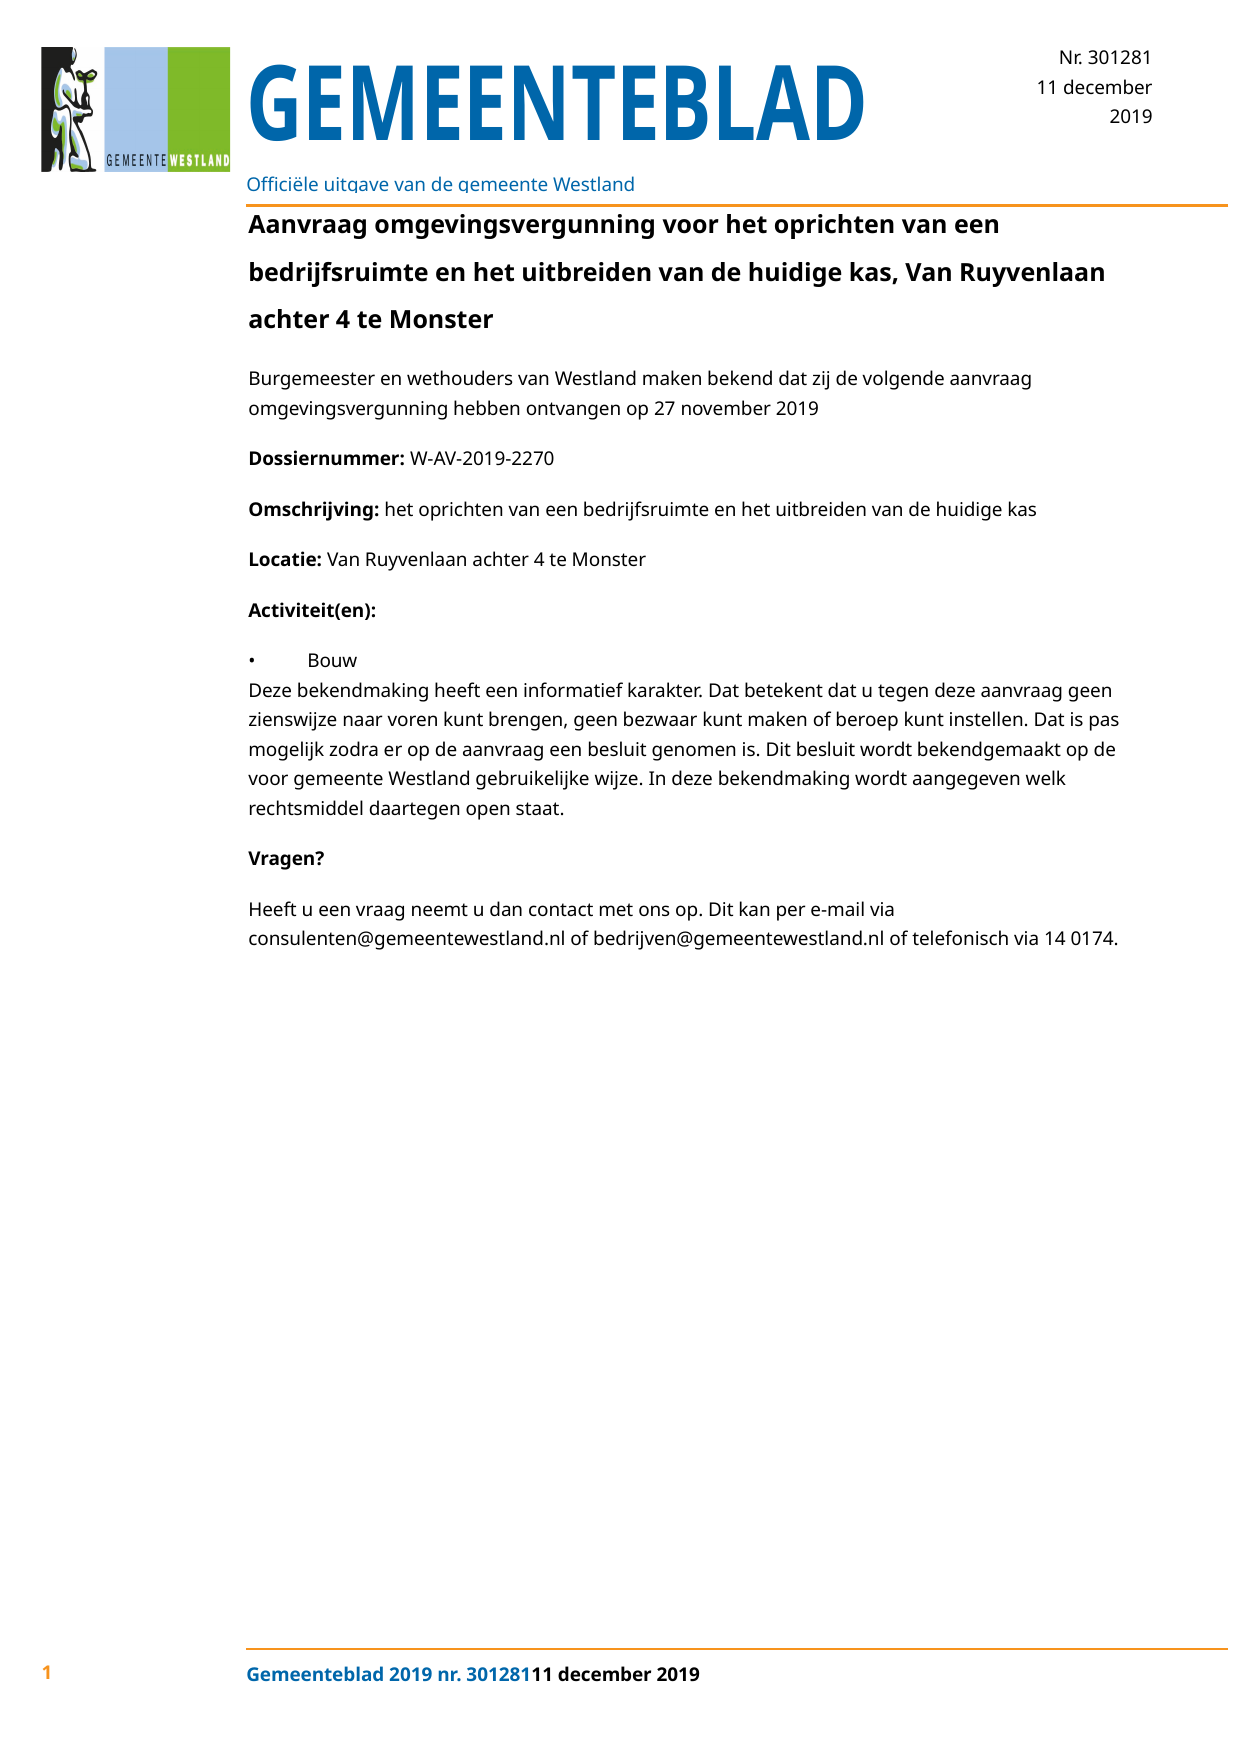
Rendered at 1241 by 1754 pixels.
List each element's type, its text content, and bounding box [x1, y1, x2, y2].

picture [41, 47, 231, 172]
text Vragen? [248, 846, 1152, 871]
text Burgemeester en wethouders van Westland maken bekend dat zij de volgende aanvraag omgevingsvergunning hebben ontvangen op 27 november 2019 [248, 366, 1152, 421]
list Bouw [248, 647, 1152, 673]
text Dossiernummer: W-AV-2019-2270 [248, 446, 1152, 471]
text Locatie: Van Ruyvenlaan achter 4 te Monster [248, 546, 1152, 572]
text Activiteit(en): [248, 597, 1152, 622]
text Heeft u een vraag neemt u dan contact met ons op. Dit kan per e-mail via consulenten@gemeentewestland.nl of bedrijven@gemeentewestland.nl of telefonisch via 14 0174. [248, 896, 1152, 951]
text Omschrijving: het oprichten van een bedrijfsruimte en het uitbreiden van de huidige kas [248, 496, 1152, 522]
text Deze bekendmaking heeft een informatief karakter. Dat betekent dat u tegen deze aanvraag geen zienswijze naar voren kunt brengen, geen bezwaar kunt maken of beroep kunt instellen. Dat is pas mogelijk zodra er op de aanvraag een besluit genomen is. Dit besluit wordt bekendgemaakt op de voor gemeente Westland gebruikelijke wijze. In deze bekendmaking wordt aangegeven welk rechtsmiddel daartegen open staat. [248, 677, 1152, 821]
text Aanvraag omgevingsvergunning voor het oprichten van een bedrijfsruimte en het uitbreiden van de huidige kas, Van Ruyvenlaan achter 4 te Monster [248, 207, 1152, 336]
